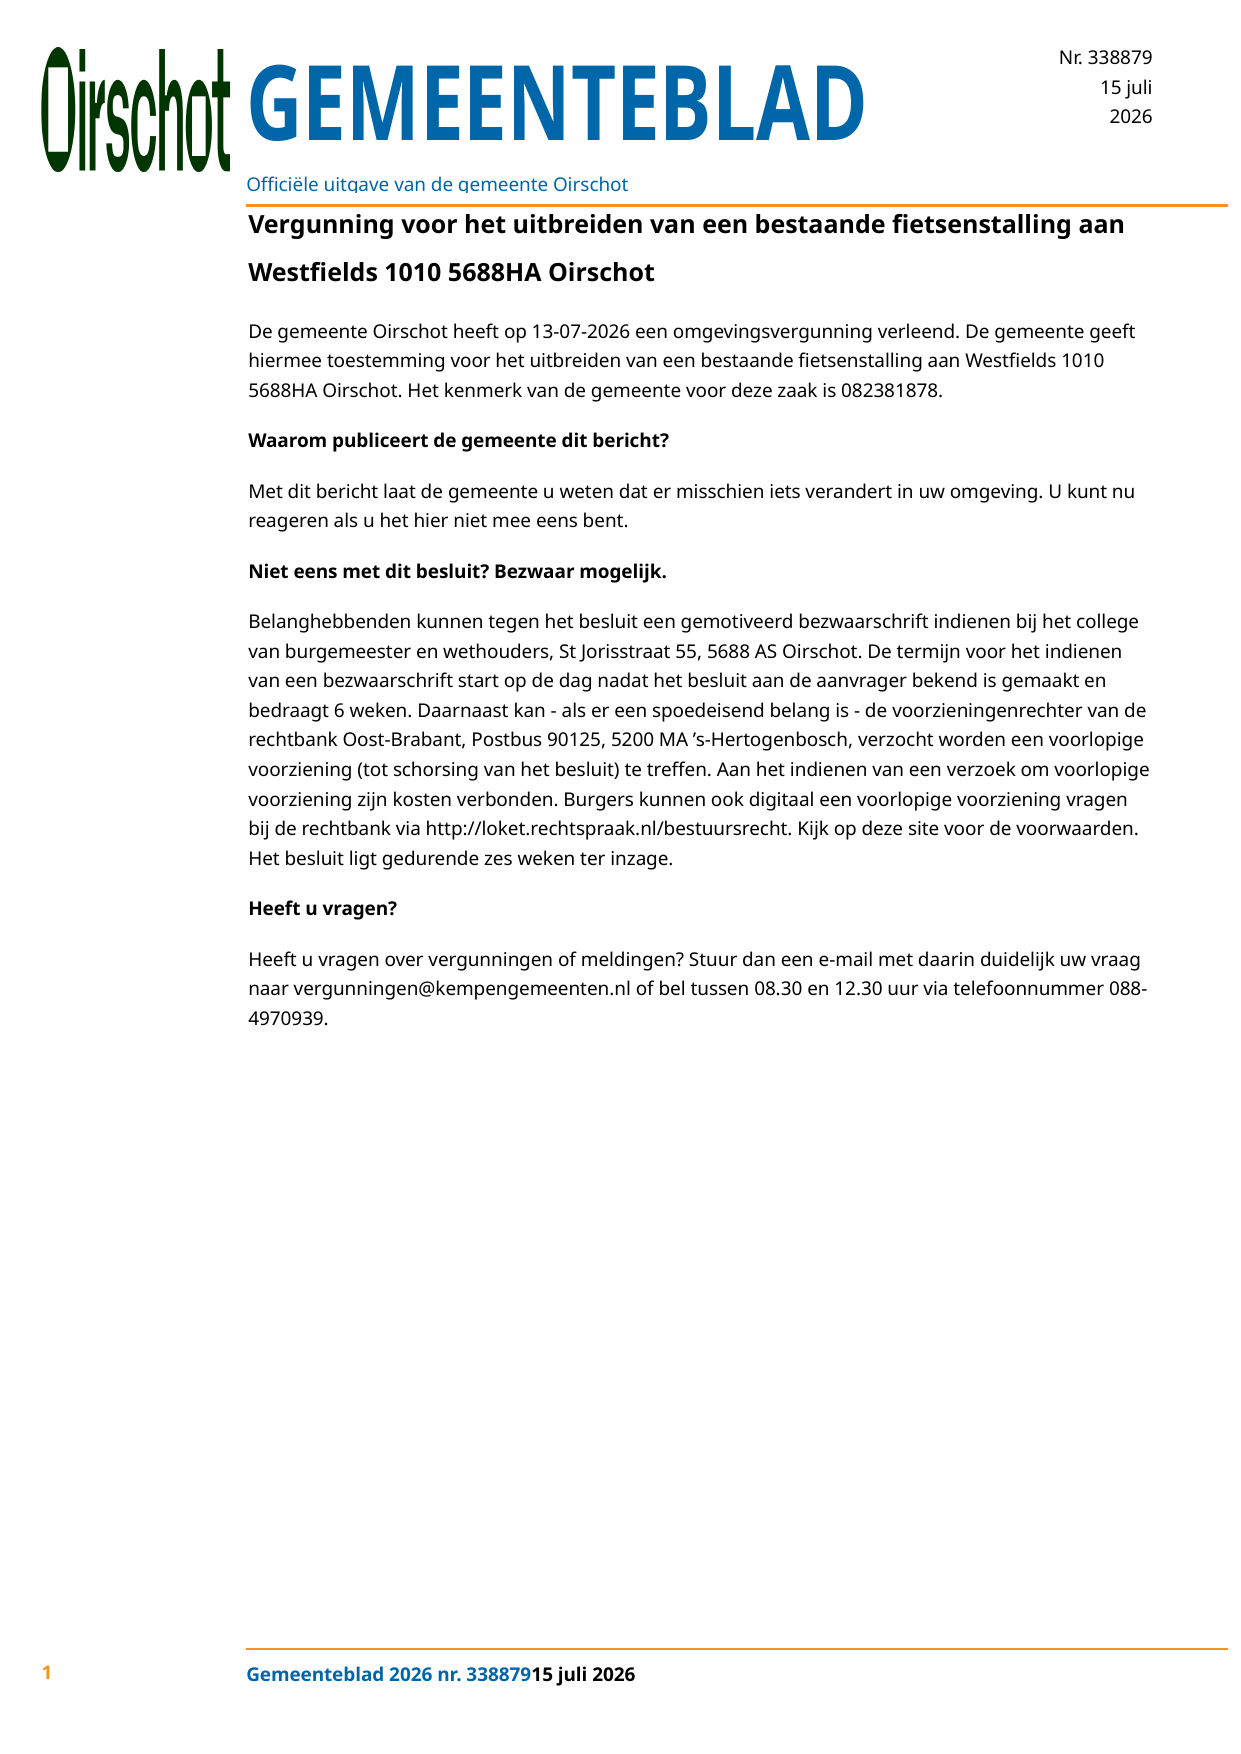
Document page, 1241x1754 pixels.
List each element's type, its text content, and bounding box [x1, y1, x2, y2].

text Niet eens met dit besluit? Bezwaar mogelijk. [248, 558, 1152, 584]
text Met dit bericht laat de gemeente u weten dat er misschien iets verandert in uw omgeving. U kunt nu reageren als u het hier niet mee eens bent. [248, 478, 1152, 533]
text Heeft u vragen? [248, 895, 1152, 921]
text Vergunning voor het uitbreiden van een bestaande fietsenstalling aan Westfields 1010 5688HA Oirschot [248, 207, 1152, 288]
text De gemeente Oirschot heeft op 13-07-2026 een omgevingsvergunning verleend. De gemeente geeft hiermee toestemming voor het uitbreiden van een bestaande fietsenstalling aan Westfields 1010 5688HA Oirschot. Het kenmerk van de gemeente voor deze zaak is 082381878. [248, 318, 1152, 403]
text Waarom publiceert de gemeente dit bericht? [248, 427, 1152, 453]
picture [41, 47, 231, 172]
text Belanghebbenden kunnen tegen het besluit een gemotiveerd bezwaarschrift indienen bij het college van burgemeester en wethouders, St Jorisstraat 55, 5688 AS Oirschot. De termijn voor het indienen van een bezwaarschrift start op de dag nadat het besluit aan de aanvrager bekend is gemaakt en bedraagt 6 weken. Daarnaast kan - als er een spoedeisend belang is - de voorzieningenrechter van de rechtbank Oost-Brabant, Postbus 90125, 5200 MA ’s-Hertogenbosch, verzocht worden een voorlopige voorziening (tot schorsing van het besluit) te treffen. Aan het indienen van een verzoek om voorlopige voorziening zijn kosten verbonden. Burgers kunnen ook digitaal een voorlopige voorziening vragen bij de rechtbank via http://loket.rechtspraak.nl/bestuursrecht. Kijk op deze site voor de voorwaarden. Het besluit ligt gedurende zes weken ter inzage. [248, 608, 1152, 871]
text Heeft u vragen over vergunningen of meldingen? Stuur dan een e-mail met daarin duidelijk uw vraag naar vergunningen@kempengemeenten.nl of bel tussen 08.30 en 12.30 uur via telefoonnummer 088-4970939. [248, 946, 1152, 1031]
